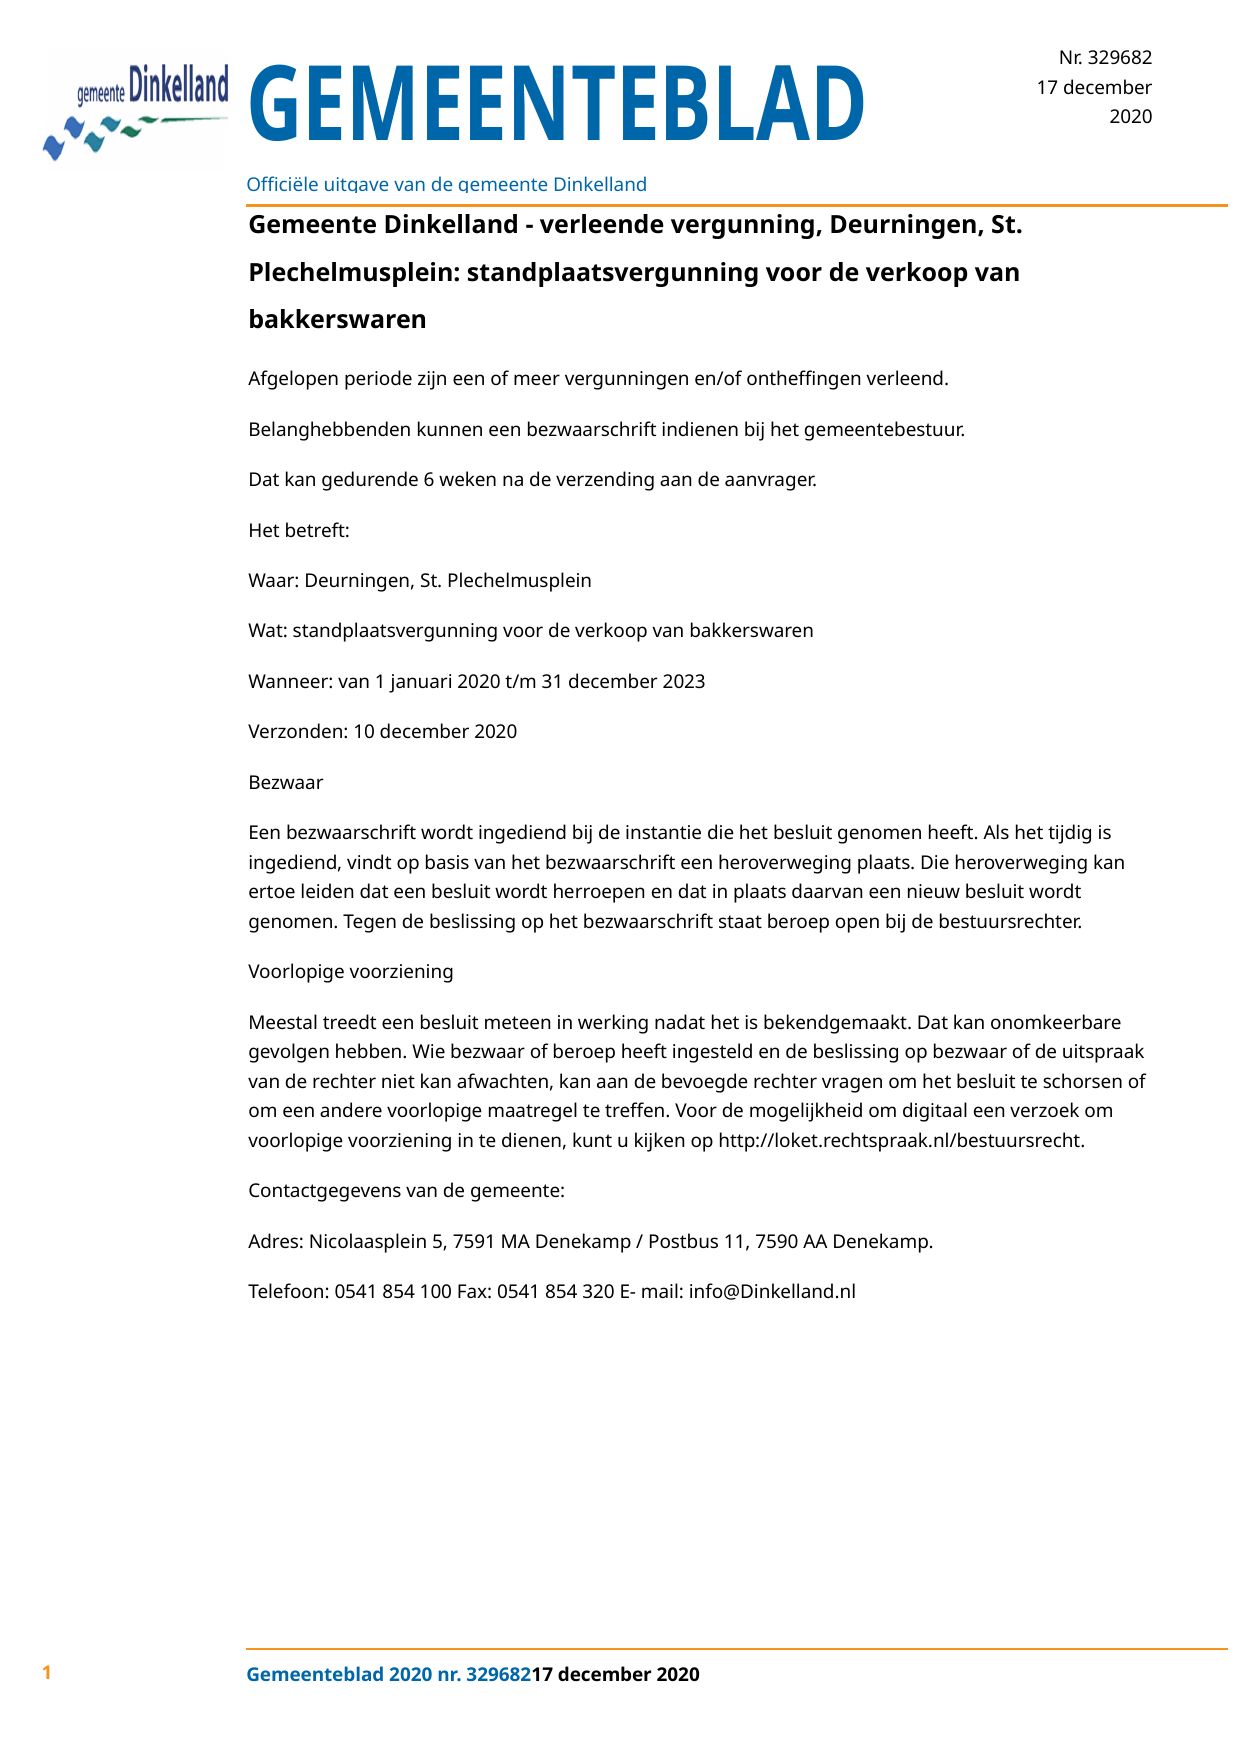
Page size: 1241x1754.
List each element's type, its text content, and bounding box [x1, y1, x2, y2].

picture [41, 47, 231, 172]
text Bezwaar [248, 769, 1152, 794]
text Telefoon: 0541 854 100 Fax: 0541 854 320 E- mail: info@Dinkelland.nl [248, 1278, 1152, 1304]
text Adres: Nicolaasplein 5, 7591 MA Denekamp / Postbus 11, 7590 AA Denekamp. [248, 1228, 1152, 1254]
text Verzonden: 10 december 2020 [248, 718, 1152, 744]
text Voorlopige voorziening [248, 958, 1152, 984]
text Dat kan gedurende 6 weken na de verzending aan de aanvrager. [248, 466, 1152, 492]
text Afgelopen periode zijn een of meer vergunningen en/of ontheffingen verleend. [248, 366, 1152, 391]
text Het betreft: [248, 517, 1152, 542]
text Een bezwaarschrift wordt ingediend bij de instantie die het besluit genomen heeft. Als het tijdig is ingediend, vindt op basis van het bezwaarschrift een heroverweging plaats. Die heroverweging kan ertoe leiden dat een besluit wordt herroepen en dat in plaats daarvan een nieuw besluit wordt genomen. Tegen de beslissing op het bezwaarschrift staat beroep open bij de bestuursrechter. [248, 819, 1152, 934]
text Wat: standplaatsvergunning voor de verkoop van bakkerswaren [248, 618, 1152, 643]
text Gemeente Dinkelland - verleende vergunning, Deurningen, St. Plechelmusplein: standplaatsvergunning voor de verkoop van bakkerswaren [248, 207, 1152, 336]
text Contactgegevens van de gemeente: [248, 1178, 1152, 1203]
text Meestal treedt een besluit meteen in werking nadat het is bekendgemaakt. Dat kan onomkeerbare gevolgen hebben. Wie bezwaar of beroep heeft ingesteld en de beslissing op bezwaar of de uitspraak van de rechter niet kan afwachten, kan aan de bevoegde rechter vragen om het besluit te schorsen of om een andere voorlopige maatregel te treffen. Voor de mogelijkheid om digitaal een verzoek om voorlopige voorziening in te dienen, kunt u kijken op http://loket.rechtspraak.nl/bestuursrecht. [248, 1009, 1152, 1153]
text Belanghebbenden kunnen een bezwaarschrift indienen bij het gemeentebestuur. [248, 416, 1152, 442]
text Waar: Deurningen, St. Plechelmusplein [248, 567, 1152, 593]
text Wanneer: van 1 januari 2020 t/m 31 december 2023 [248, 668, 1152, 694]
